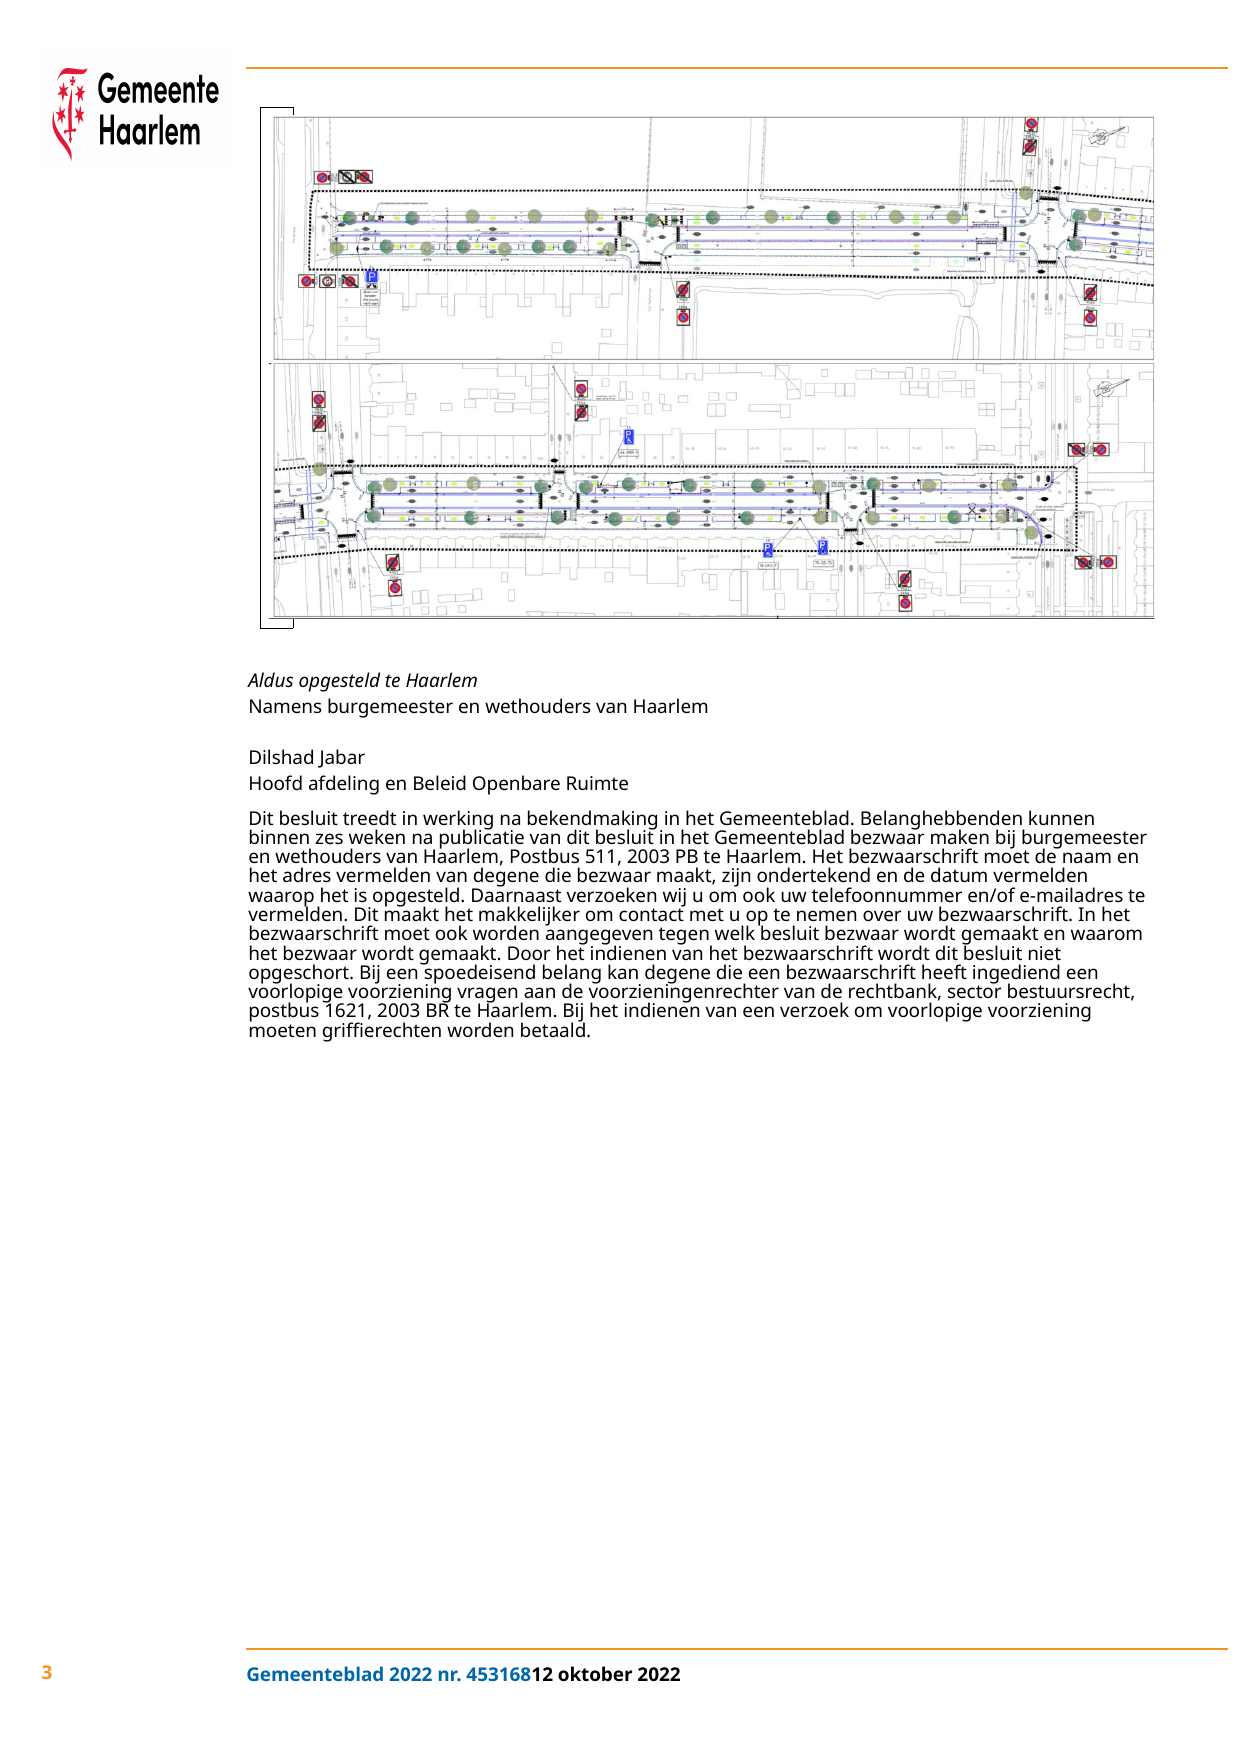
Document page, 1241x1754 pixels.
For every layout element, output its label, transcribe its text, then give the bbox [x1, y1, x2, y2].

picture [268, 115, 1155, 619]
picture [41, 47, 231, 172]
text Dit besluit treedt in werking na bekendmaking in het Gemeenteblad. Belanghebbenden kunnen binnen zes weken na publicatie van dit besluit in het Gemeenteblad bezwaar maken bij burgemeester en wethouders van Haarlem, Postbus 511, 2003 PB te Haarlem. Het bezwaarschrift moet de naam en het adres vermelden van degene die bezwaar maakt, zijn ondertekend en de datum vermelden waarop het is opgesteld. Daarnaast verzoeken wij u om ook uw telefoonnummer en/of e-mailadres te vermelden. Dit maakt het makkelijker om contact met u op te nemen over uw bezwaarschrift. In het bezwaarschrift moet ook worden aangegeven tegen welk besluit bezwaar wordt gemaakt en waarom het bezwaar wordt gemaakt. Door het indienen van het bezwaarschrift wordt dit besluit niet opgeschort. Bij een spoedeisend belang kan degene die een bezwaarschrift heeft ingediend een voorlopige voorziening vragen aan de voorzieningenrechter van de rechtbank, sector bestuursrecht, postbus 1621, 2003 BR te Haarlem. Bij het indienen van een verzoek om voorlopige voorziening moeten griffierechten worden betaald. [248, 809, 1152, 1041]
text Dilshad Jabar [248, 744, 1152, 770]
text Hoofd afdeling en Beleid Openbare Ruimte [248, 770, 1152, 796]
text Namens burgemeester en wethouders van Haarlem [248, 693, 1152, 719]
text Aldus opgesteld te Haarlem [248, 667, 1152, 693]
